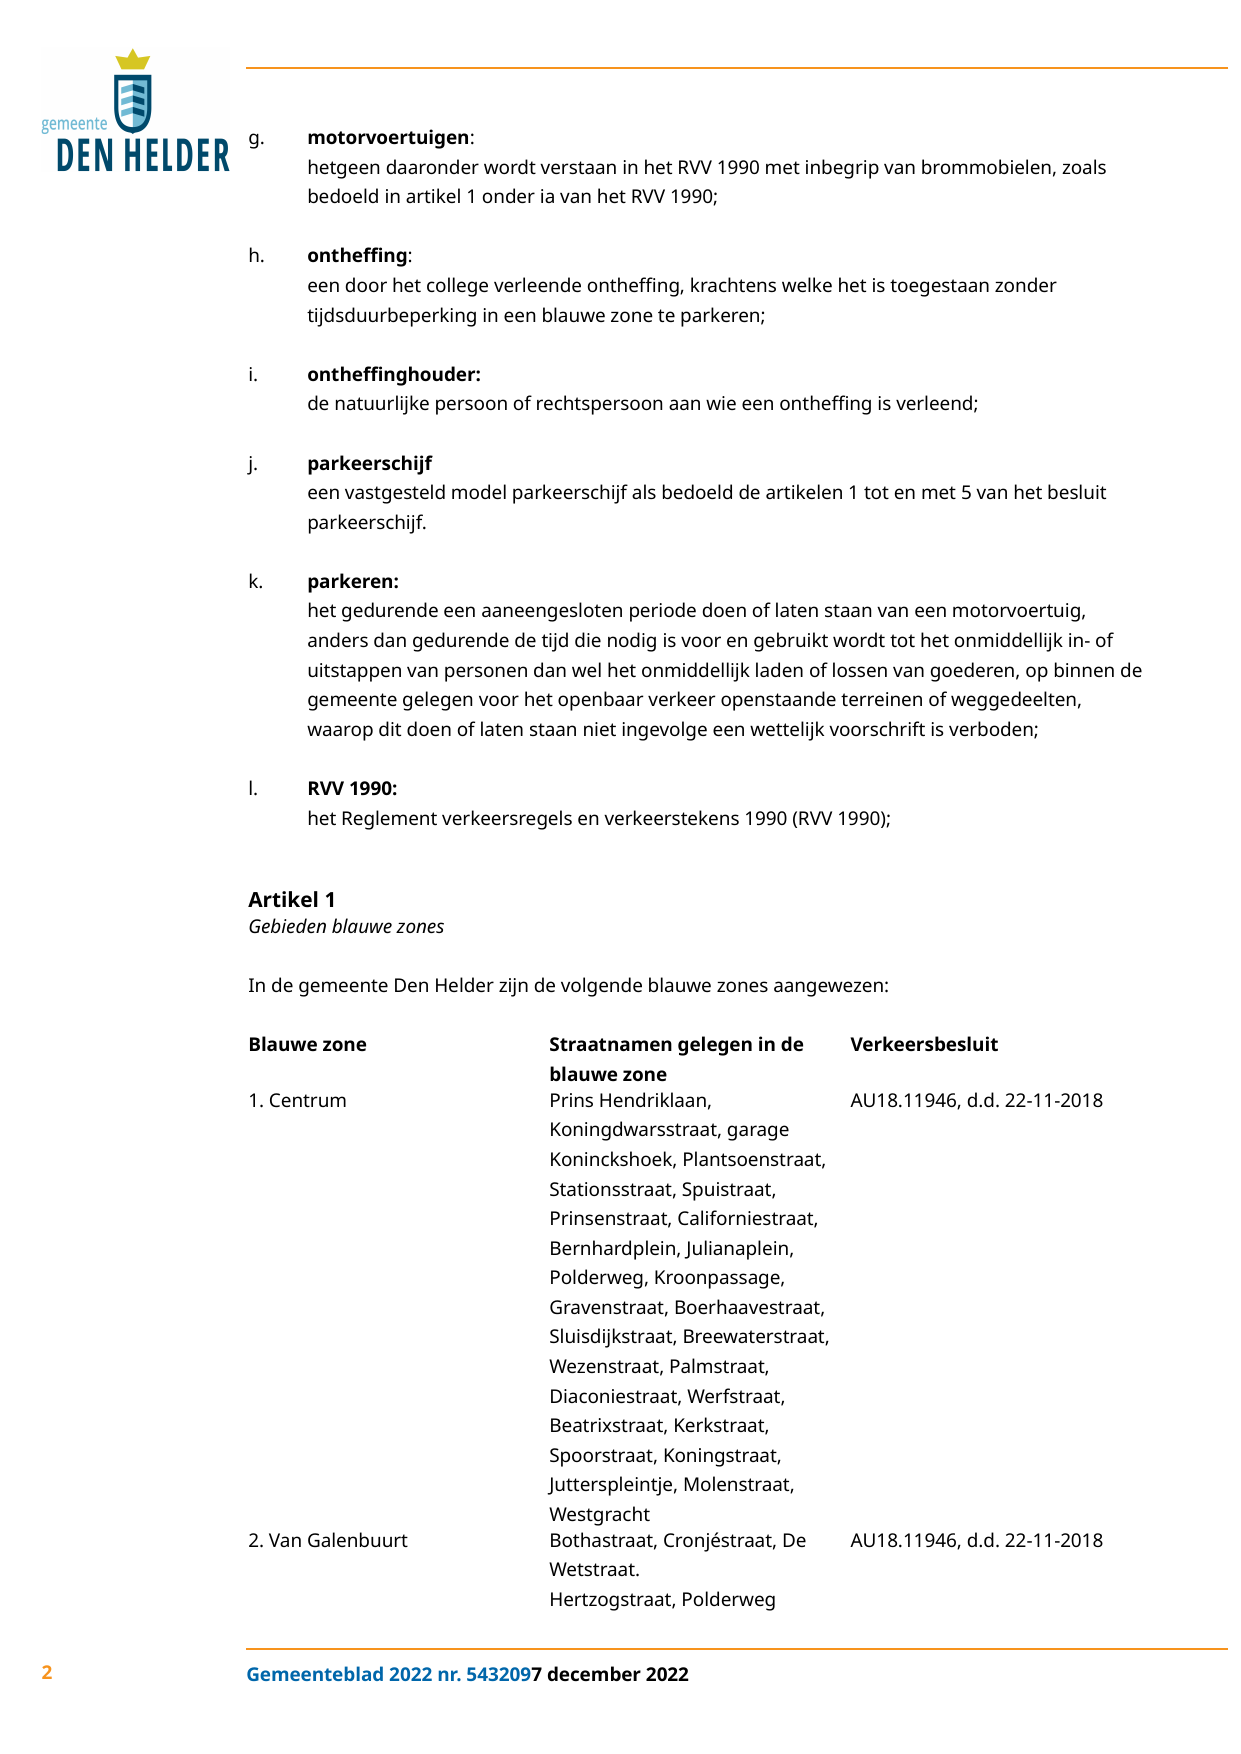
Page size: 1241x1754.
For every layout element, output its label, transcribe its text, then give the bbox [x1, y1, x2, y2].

list ontheffinghouder: [248, 361, 1152, 387]
table_cell AU18.11946, d.d. 22-11-2018 [850, 1087, 1152, 1527]
list het gedurende een aaneengesloten periode doen of laten staan van een motorvoertuig, anders dan gedurende de tijd die nodig is voor en gebruikt wordt tot het onmiddellijk in- of uitstappen van personen dan wel het onmiddellijk laden of lossen van goederen, op binnen de gemeente gelegen voor het openbaar verkeer openstaande terreinen of weggedeelten, waarop dit doen of laten staan niet ingevolge een wettelijk voorschrift is verboden; [248, 598, 1152, 742]
list het Reglement verkeersregels en verkeerstekens 1990 (RVV 1990); [248, 805, 1152, 831]
list een door het college verleende ontheffing, krachtens welke het is toegestaan zonder tijdsduurbeperking in een blauwe zone te parkeren; [248, 272, 1152, 328]
picture [130, 157, 135, 172]
table_header Verkeersbesluit [850, 1032, 1152, 1087]
list parkeerschijf [248, 450, 1152, 476]
list parkeren: [248, 568, 1152, 594]
list een vastgesteld model parkeerschijf als bedoeld de artikelen 1 tot en met 5 van het besluit parkeerschijf. [248, 479, 1152, 535]
table_cell Prins Hendriklaan, Koningdwarsstraat, garage Koninckshoek, Plantsoenstraat, Stationsstraat, Spuistraat, Prinsenstraat, Californiestraat, Bernhardplein, Julianaplein, Polderweg, Kroonpassage, Gravenstraat, Boerhaavestraat, Sluisdijkstraat, Breewaterstraat, Wezenstraat, Palmstraat, Diaconiestraat, Werfstraat, Beatrixstraat, Kerkstraat, Spoorstraat, Koningstraat, Jutterspleintje, Molenstraat, Westgracht [549, 1087, 850, 1527]
picture [100, 154, 106, 172]
table_header Blauwe zone [248, 1032, 549, 1087]
table_cell AU18.11946, d.d. 22-11-2018 [850, 1527, 1152, 1612]
table_header Straatnamen gelegen in de blauwe zone [549, 1032, 850, 1087]
list de natuurlijke persoon of rechtspersoon aan wie een ontheffing is verleend; [248, 391, 1152, 416]
list ontheffing: [248, 243, 1152, 268]
table_cell 1. Centrum [248, 1087, 549, 1527]
picture [220, 160, 224, 172]
table_cell 2. Van Galenbuurt [248, 1527, 549, 1612]
picture [41, 47, 231, 172]
table_cell Bothastraat, Cronjéstraat, De Wetstraat. Hertzogstraat, Polderweg [549, 1527, 850, 1612]
list RVV 1990: [248, 775, 1152, 801]
list hetgeen daaronder wordt verstaan in het RVV 1990 met inbegrip van brommobielen, zoals bedoeld in artikel 1 onder ia van het RVV 1990; [248, 154, 1152, 209]
picture [182, 144, 187, 165]
text Artikel 1 [248, 885, 1152, 913]
list motorvoertuigen: [248, 124, 1152, 150]
text In de gemeente Den Helder zijn de volgende blauwe zones aangewezen: [248, 972, 1152, 998]
picture [63, 144, 68, 165]
text Gebieden blauwe zones [248, 913, 1152, 939]
